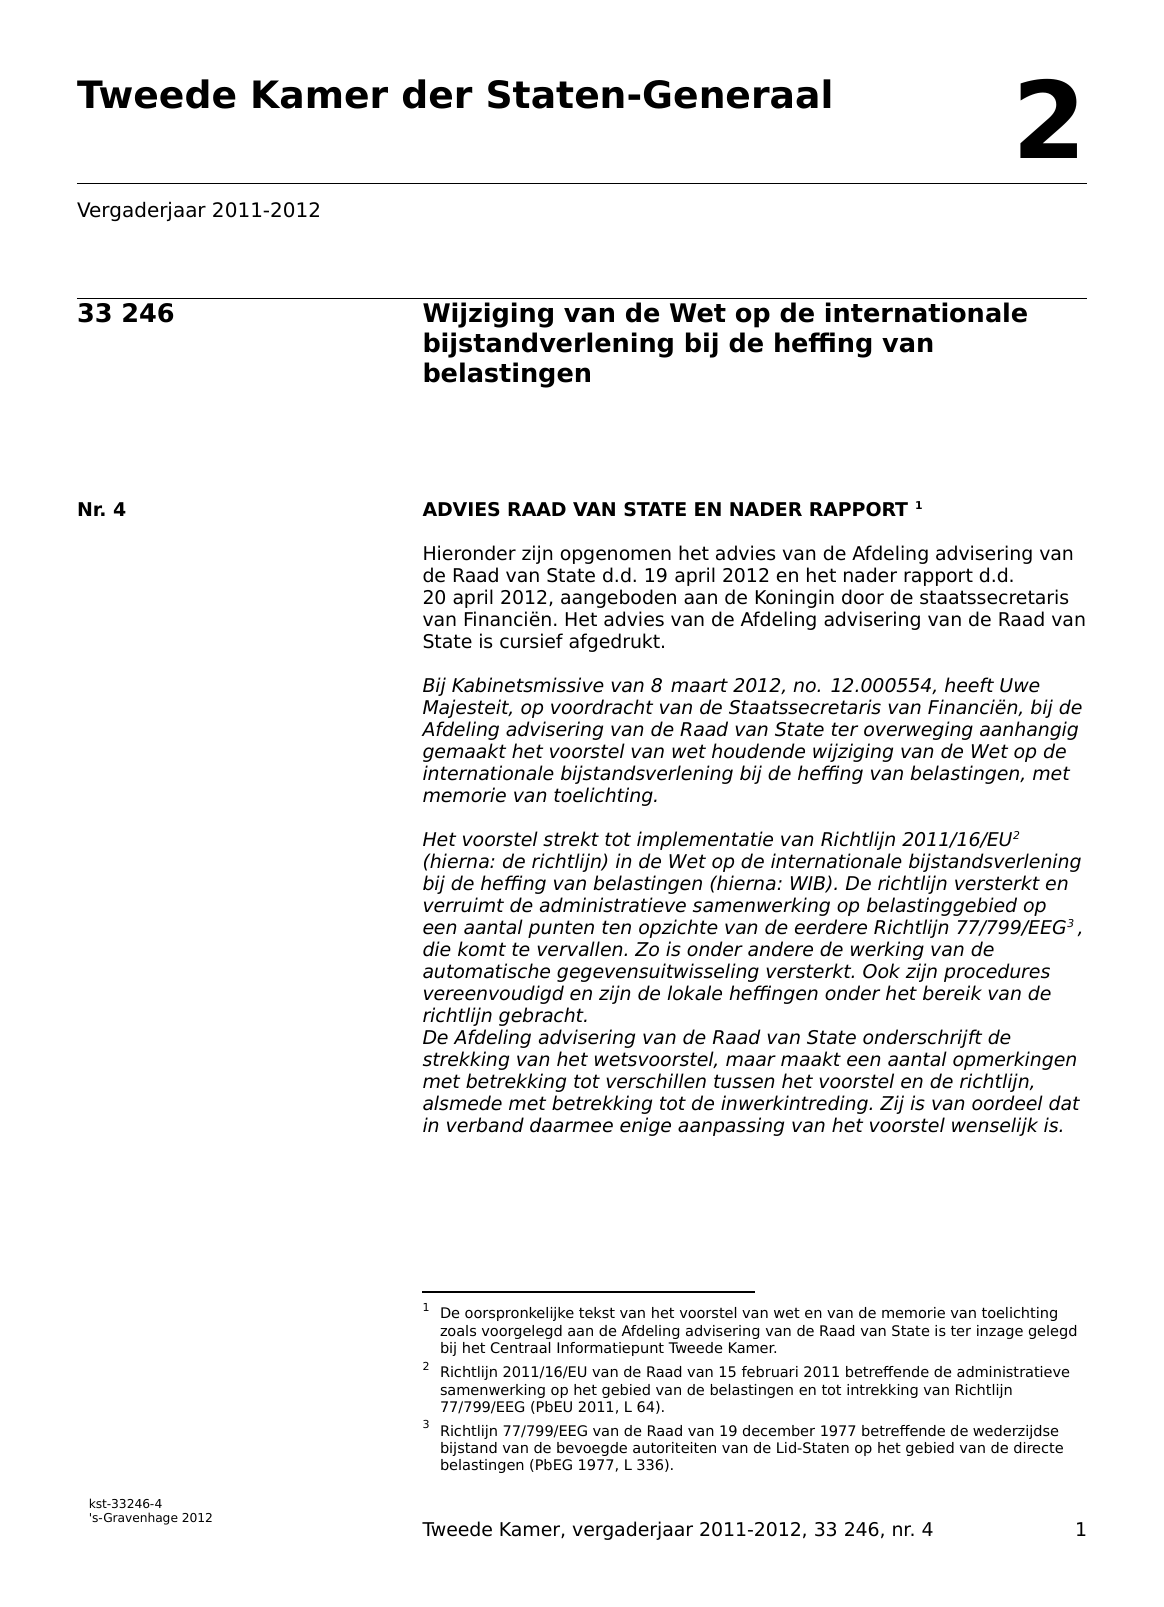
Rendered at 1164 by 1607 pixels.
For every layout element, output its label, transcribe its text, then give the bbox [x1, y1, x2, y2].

subtitle 33 246 Wijziging van de Wet op de internationale bijstandverlening bij de heffing van belastingen [77, 299, 1087, 388]
text Bij Kabinetsmissive van 8 maart 2012, no. 12.000554, heeft Uwe Majesteit, op voordracht van de Staatssecretaris van Financiën, bij de Afdeling advisering van de Raad van State ter overweging aanhangig gemaakt het voorstel van wet houdende wijziging van de Wet op de internationale bijstandsverlening bij de heffing van belastingen, met memorie van toelichting. [422, 675, 1087, 807]
text 's-Gravenhage 2012 [88, 1511, 323, 1525]
table_cell Vergaderjaar 2011-2012 [77, 184, 1087, 298]
table_header Tweede Kamer der Staten-Generaal [77, 59, 886, 183]
text Het voorstel strekt tot implementatie van Richtlijn 2011/16/EU (hierna: de richtlijn) in de Wet op de internationale bijstandsverlening bij de heffing van belastingen (hierna: WIB). De richtlijn versterkt en verruimt de administratieve samenwerking op belastinggebied op een aantal punten ten opzichte van de eerdere Richtlijn 77/799/EEG, die komt te vervallen. Zo is onder andere de werking van de automatische gegevensuitwisseling versterkt. Ook zijn procedures vereenvoudigd en zijn de lokale heffingen onder het bereik van de richtlijn gebracht. [422, 829, 1087, 1027]
text Hieronder zijn opgenomen het advies van de Afdeling advisering van de Raad van State d.d. 19 april 2012 en het nader rapport d.d. 20 april 2012, aangeboden aan de Koningin door de staatssecretaris van Financiën. Het advies van de Afdeling advisering van de Raad van State is cursief afgedrukt. [422, 543, 1087, 653]
text Richtlijn 77/799/EEG van de Raad van 19 december 1977 betreffende de wederzijdse bijstand van de bevoegde autoriteiten van de Lid-Staten op het gebied van de directe belastingen (PbEG 1977, L 336). [422, 1418, 1087, 1474]
subtitle Nr. 4 ADVIES RAAD VAN STATE EN NADER RAPPORT [77, 499, 1087, 521]
text Richtlijn 2011/16/EU van de Raad van 15 februari 2011 betreffende de administratieve samenwerking op het gebied van de belastingen en tot intrekking van Richtlijn 77/799/EEG (PbEU 2011, L 64). [422, 1360, 1087, 1416]
text kst-33246-4 [88, 1497, 323, 1511]
text De oorspronkelijke tekst van het voorstel van wet en van de memorie van toelichting zoals voorgelegd aan de Afdeling advisering van de Raad van State is ter inzage gelegd bij het Centraal Informatiepunt Tweede Kamer. [422, 1301, 1087, 1357]
text De Afdeling advisering van de Raad van State onderschrijft de strekking van het wetsvoorstel, maar maakt een aantal opmerkingen met betrekking tot verschillen tussen het voorstel en de richtlijn, alsmede met betrekking tot de inwerkintreding. Zij is van oordeel dat in verband daarmee enige aanpassing van het voorstel wenselijk is. [422, 1027, 1087, 1137]
table_header 2 [886, 59, 1087, 183]
